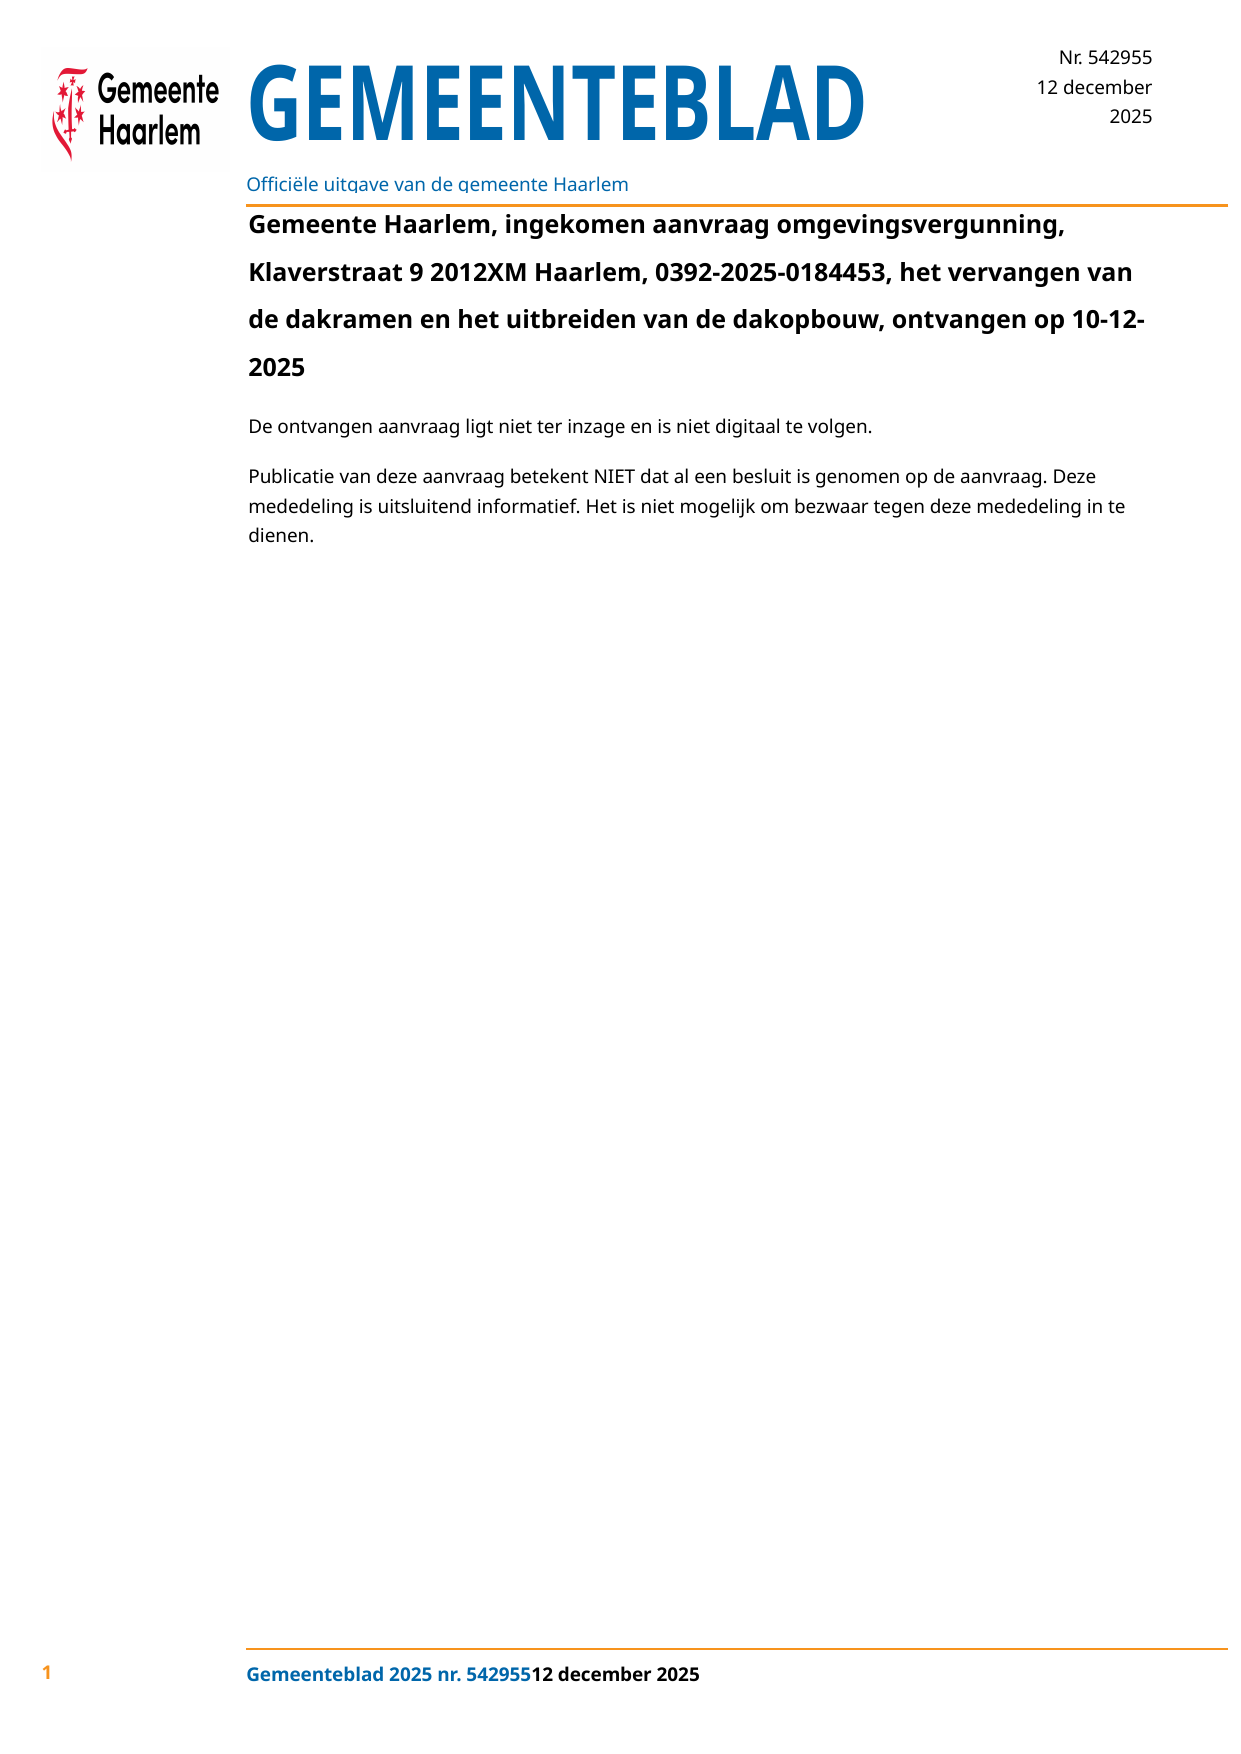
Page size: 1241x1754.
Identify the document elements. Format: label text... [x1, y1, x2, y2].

picture [41, 47, 231, 172]
text Gemeente Haarlem, ingekomen aanvraag omgevingsvergunning, Klaverstraat 9 2012XM Haarlem, 0392-2025-0184453, het vervangen van de dakramen en het uitbreiden van de dakopbouw, ontvangen op 10-12-2025 [248, 207, 1152, 384]
text De ontvangen aanvraag ligt niet ter inzage en is niet digitaal te volgen. [248, 413, 1152, 439]
text Publicatie van deze aanvraag betekent NIET dat al een besluit is genomen op de aanvraag. Deze mededeling is uitsluitend informatief. Het is niet mogelijk om bezwaar tegen deze mededeling in te dienen. [248, 463, 1152, 548]
